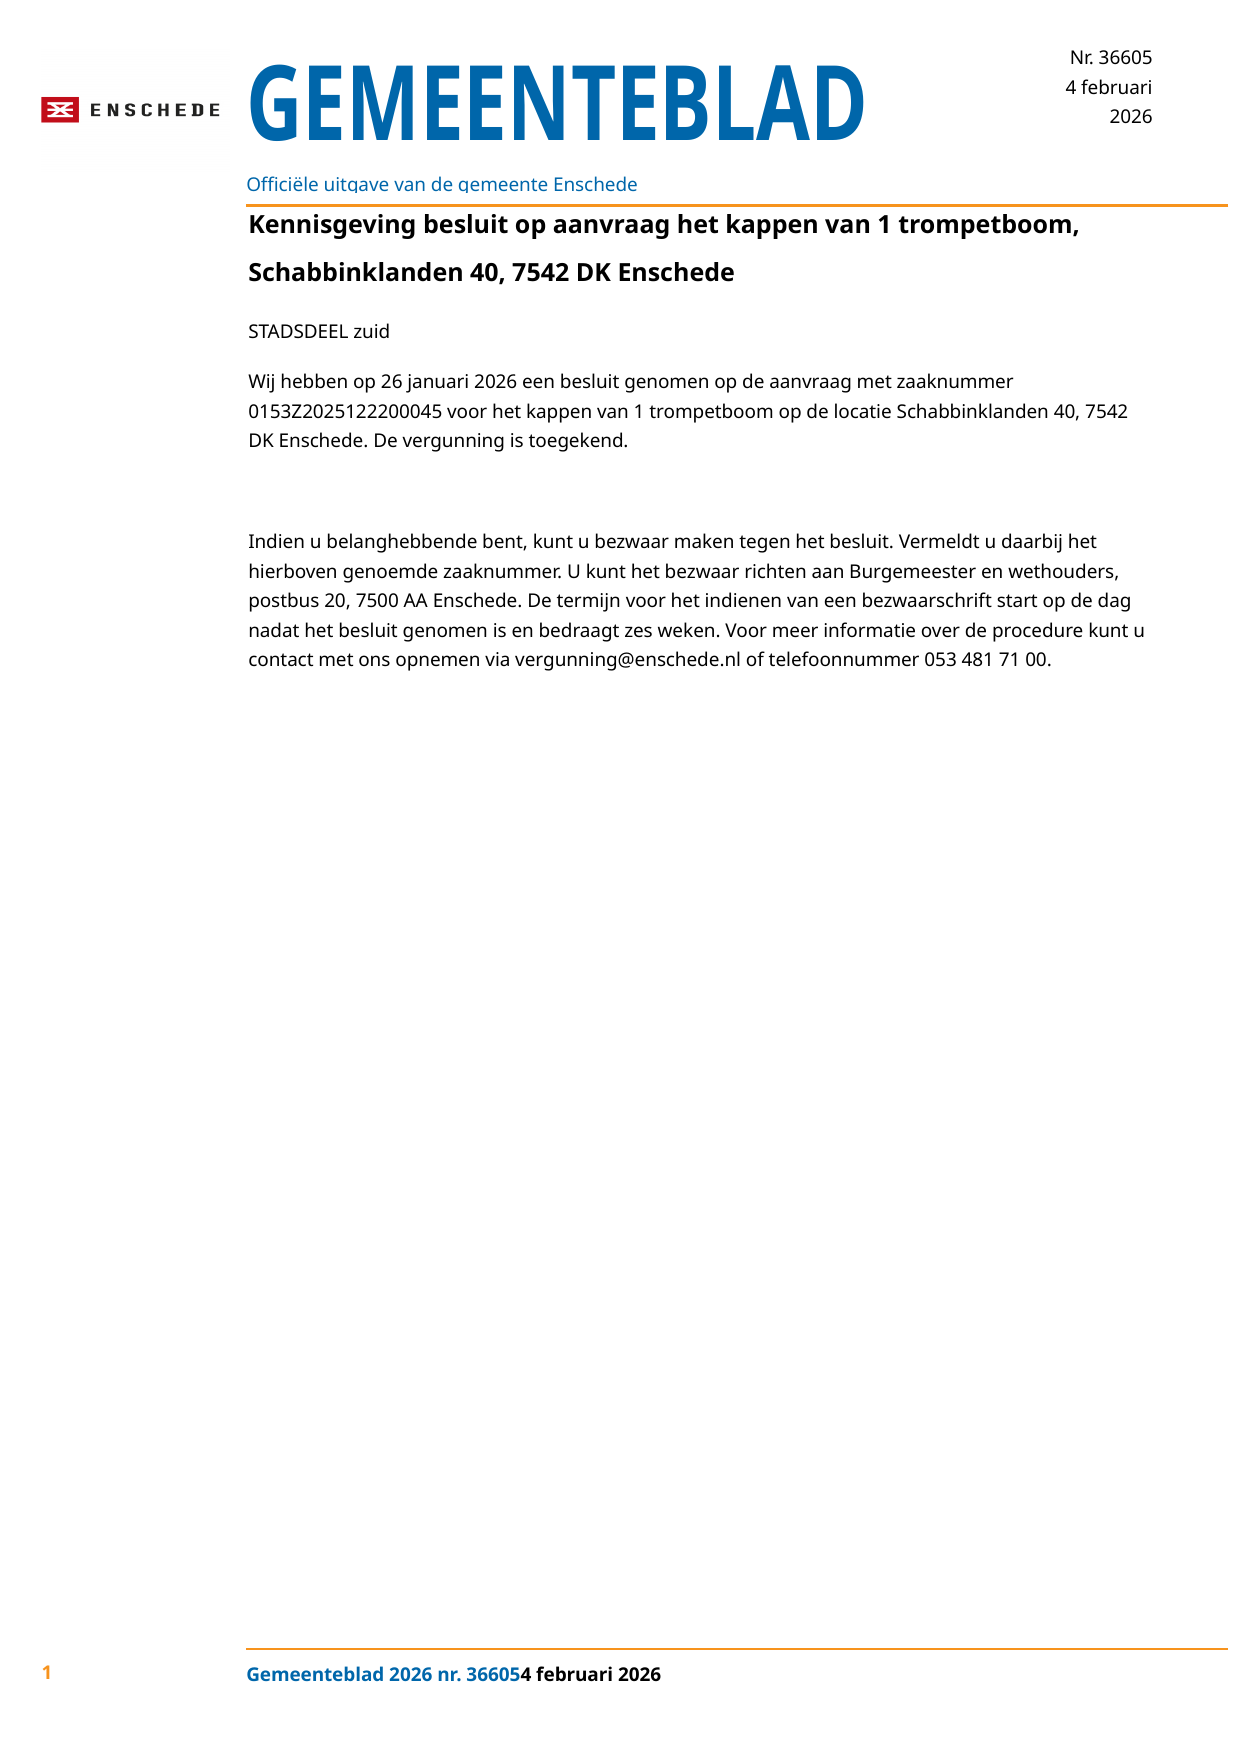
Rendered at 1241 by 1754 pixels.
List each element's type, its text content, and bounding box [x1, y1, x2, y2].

text Wij hebben op 26 januari 2026 een besluit genomen op de aanvraag met zaaknummer 0153Z2025122200045 voor het kappen van 1 trompetboom op de locatie Schabbinklanden 40, 7542 DK Enschede. De vergunning is toegekend. [248, 368, 1152, 453]
text Indien u belanghebbende bent, kunt u bezwaar maken tegen het besluit. Vermeldt u daarbij het hierboven genoemde zaaknummer. U kunt het bezwaar richten aan Burgemeester en wethouders, postbus 20, 7500 AA Enschede. De termijn voor het indienen van een bezwaarschrift start op de dag nadat het besluit genomen is en bedraagt zes weken. Voor meer informatie over de procedure kunt u contact met ons opnemen via vergunning@enschede.nl of telefoonnummer 053 481 71 00. [248, 528, 1152, 672]
picture [41, 47, 231, 172]
text Kennisgeving besluit op aanvraag het kappen van 1 trompetboom, Schabbinklanden 40, 7542 DK Enschede [248, 207, 1152, 288]
text STADSDEEL zuid [248, 318, 1152, 344]
